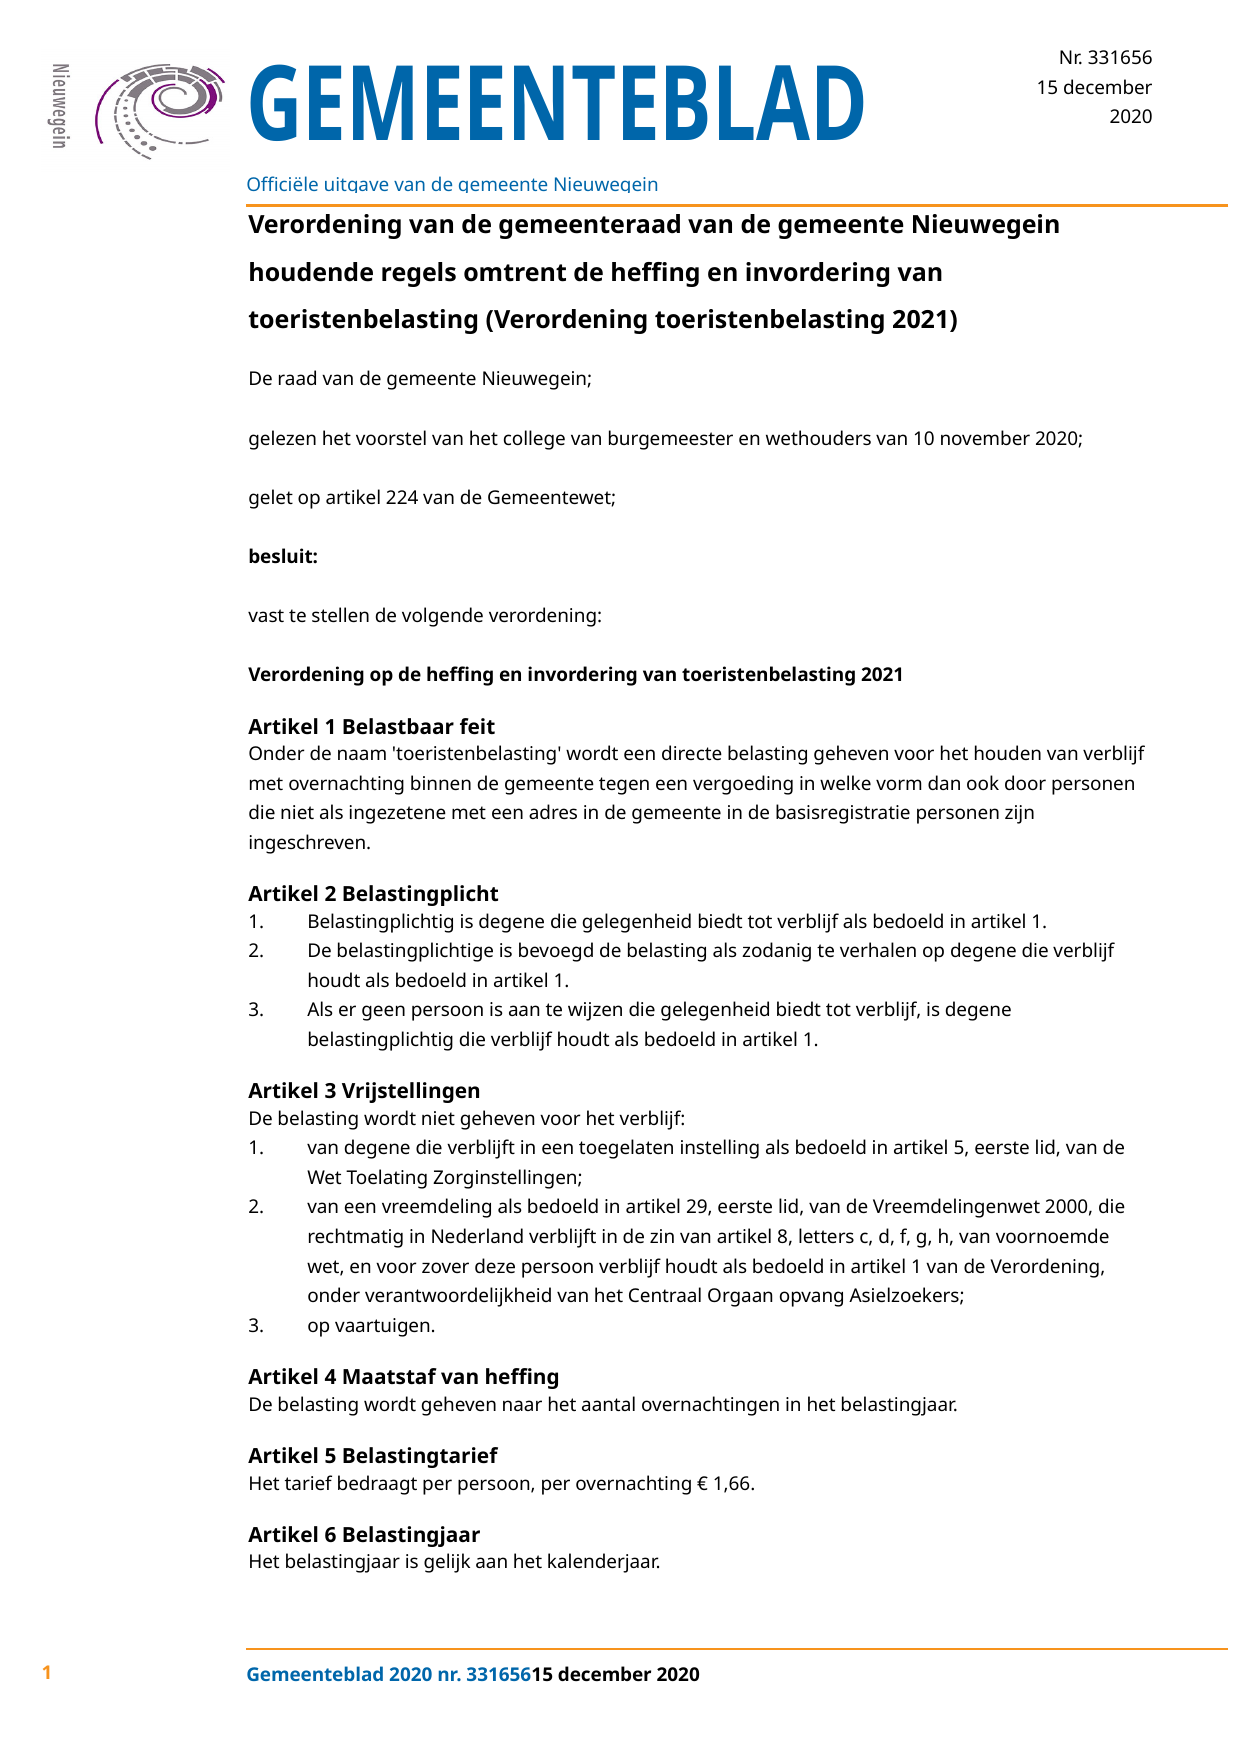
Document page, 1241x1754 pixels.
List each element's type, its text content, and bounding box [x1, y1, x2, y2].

list De belastingplichtige is bevoegd de belasting als zodanig te verhalen op degene die verblijf houdt als bedoeld in artikel 1. [248, 937, 1152, 993]
list van degene die verblijft in een toegelaten instelling als bedoeld in artikel 5, eerste lid, van de Wet Toelating Zorginstellingen; [248, 1134, 1152, 1190]
text Onder de naam 'toeristenbelasting' wordt een directe belasting geheven voor het houden van verblijf met overnachting binnen de gemeente tegen een vergoeding in welke vorm dan ook door personen die niet als ingezetene met een adres in de gemeente in de basisregistratie personen zijn ingeschreven. [248, 740, 1152, 855]
text Artikel 4 Maatstaf van heffing [248, 1362, 1152, 1391]
text vast te stellen de volgende verordening: [248, 602, 1152, 628]
text Verordening van de gemeenteraad van de gemeente Nieuwegein houdende regels omtrent de heffing en invordering van toeristenbelasting (Verordening toeristenbelasting 2021) [248, 207, 1152, 336]
list Belastingplichtig is degene die gelegenheid biedt tot verblijf als bedoeld in artikel 1. [248, 908, 1152, 933]
text Het belastingjaar is gelijk aan het kalenderjaar. [248, 1549, 1152, 1574]
text Verordening op de heffing en invordering van toeristenbelasting 2021 [248, 661, 1152, 687]
text Artikel 1 Belastbaar feit [248, 712, 1152, 740]
list op vaartuigen. [248, 1312, 1152, 1338]
text gelezen het voorstel van het college van burgemeester en wethouders van 10 november 2020; [248, 425, 1152, 450]
text Artikel 5 Belastingtarief [248, 1441, 1152, 1470]
text Artikel 2 Belastingplicht [248, 879, 1152, 908]
text De belasting wordt niet geheven voor het verblijf: [248, 1105, 1152, 1131]
text gelet op artikel 224 van de Gemeentewet; [248, 484, 1152, 509]
text Het tarief bedraagt per persoon, per overnachting € 1,66. [248, 1470, 1152, 1496]
text besluit: [248, 543, 1152, 569]
list Als er geen persoon is aan te wijzen die gelegenheid biedt tot verblijf, is degene belastingplichtig die verblijf houdt als bedoeld in artikel 1. [248, 997, 1152, 1052]
list van een vreemdeling als bedoeld in artikel 29, eerste lid, van de Vreemdelingenwet 2000, die rechtmatig in Nederland verblijft in de zin van artikel 8, letters c, d, f, g, h, van voornoemde wet, en voor zover deze persoon verblijf houdt als bedoeld in artikel 1 van de Verordening, onder verantwoordelijkheid van het Centraal Orgaan opvang Asielzoekers; [248, 1194, 1152, 1308]
text De belasting wordt geheven naar het aantal overnachtingen in het belastingjaar. [248, 1391, 1152, 1417]
text Artikel 6 Belastingjaar [248, 1520, 1152, 1549]
text Artikel 3 Vrijstellingen [248, 1077, 1152, 1105]
picture [41, 47, 231, 172]
text De raad van de gemeente Nieuwegein; [248, 366, 1152, 391]
